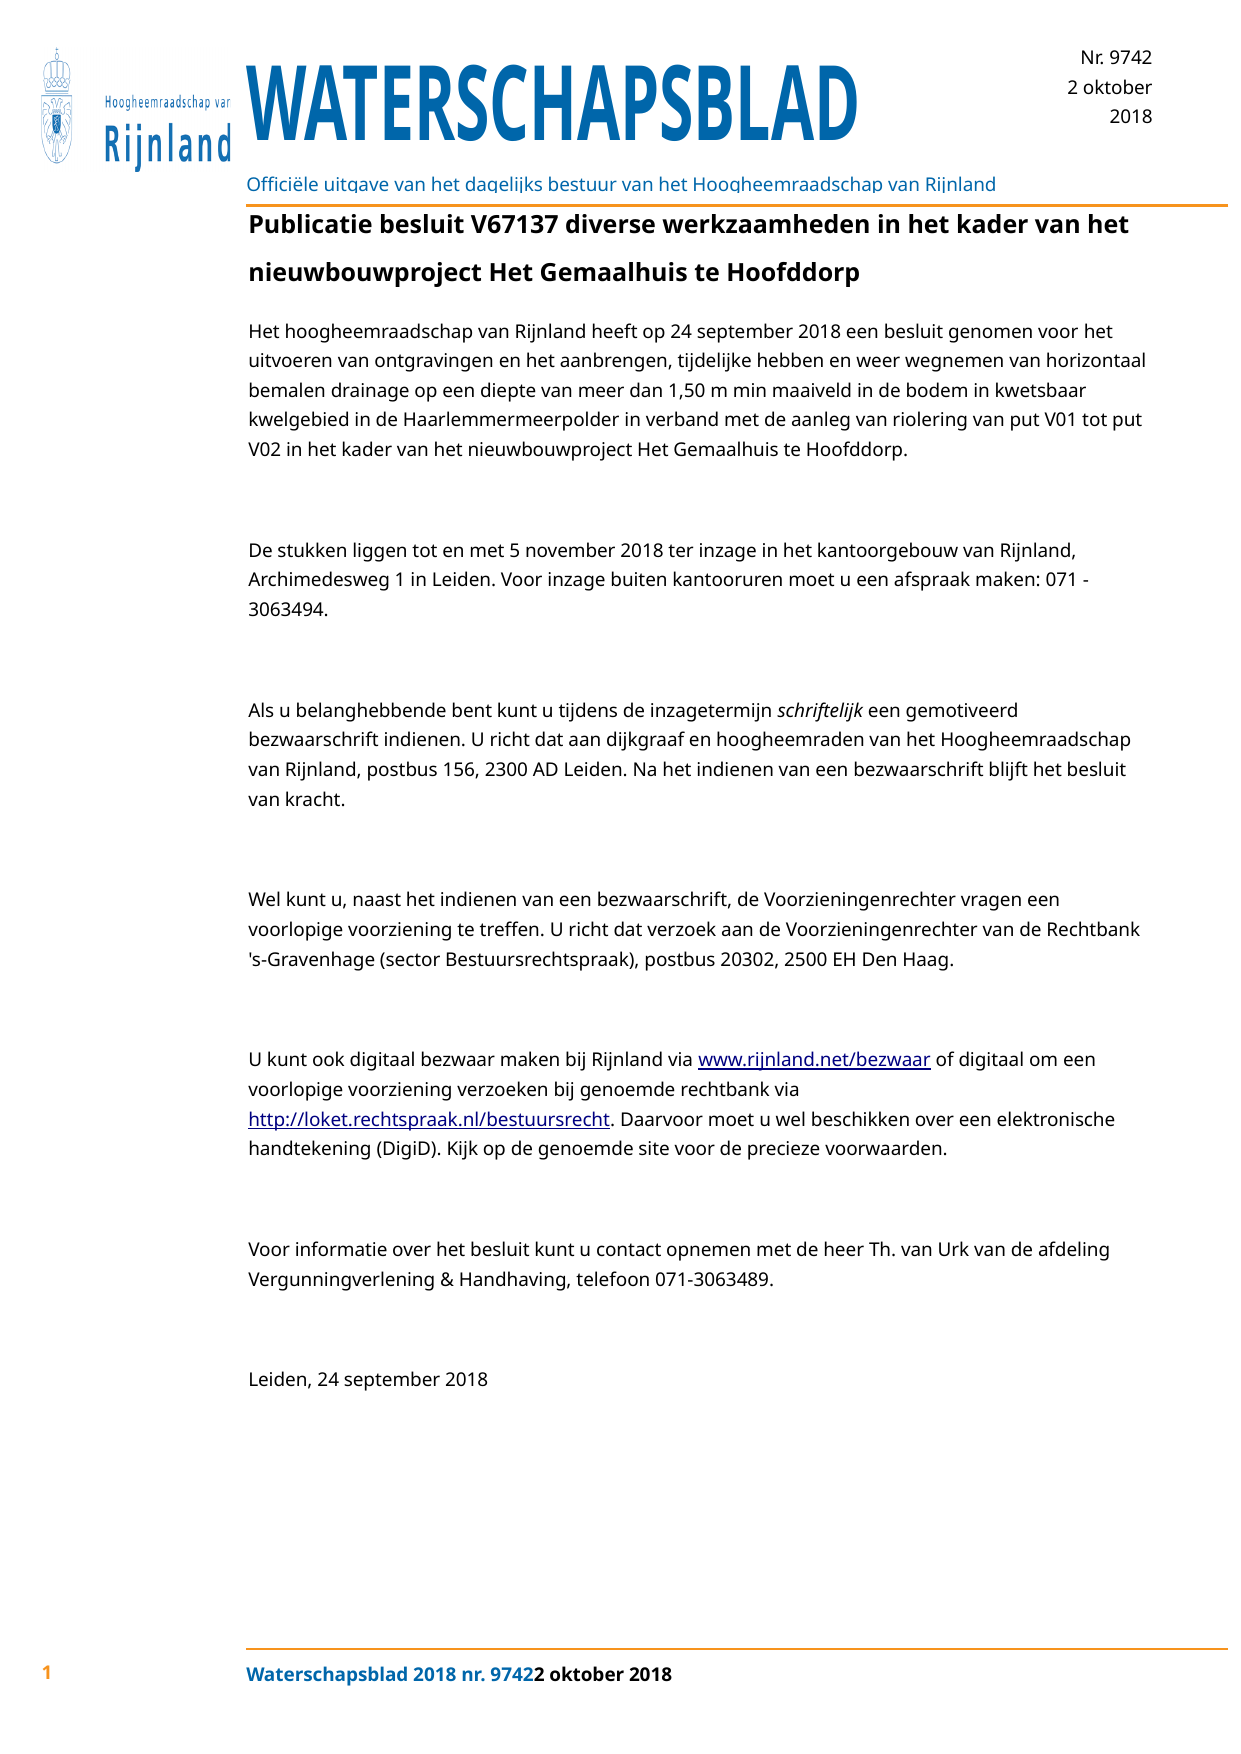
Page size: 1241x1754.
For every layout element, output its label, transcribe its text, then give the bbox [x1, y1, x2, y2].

text Leiden, 24 september 2018 [248, 1367, 1152, 1392]
text Wel kunt u, naast het indienen van een bezwaarschrift, de Voorzieningenrechter vragen een voorlopige voorziening te treffen. U richt dat verzoek aan de Voorzieningenrechter van de Rechtbank 's-Gravenhage (sector Bestuursrechtspraak), postbus 20302, 2500 EH Den Haag. [248, 887, 1152, 972]
text Als u belanghebbende bent kunt u tijdens de inzagetermijn schriftelijk een gemotiveerd bezwaarschrift indienen. U richt dat aan dijkgraaf en hoogheemraden van het Hoogheemraadschap van Rijnland, postbus 156, 2300 AD Leiden. Na het indienen van een bezwaarschrift blijft het besluit van kracht. [248, 697, 1152, 812]
text Het hoogheemraadschap van Rijnland heeft op 24 september 2018 een besluit genomen voor het uitvoeren van ontgravingen en het aanbrengen, tijdelijke hebben en weer wegnemen van horizontaal bemalen drainage op een diepte van meer dan 1,50 m min maaiveld in de bodem in kwetsbaar kwelgebied in de Haarlemmermeerpolder in verband met de aanleg van riolering van put V01 tot put V02 in het kader van het nieuwbouwproject Het Gemaalhuis te Hoofddorp. [248, 318, 1152, 462]
text Voor informatie over het besluit kunt u contact opnemen met de heer Th. van Urk van de afdeling Vergunningverlening & Handhaving, telefoon 071-3063489. [248, 1236, 1152, 1292]
text U kunt ook digitaal bezwaar maken bij Rijnland via www.rijnland.net/bezwaar of digitaal om een voorlopige voorziening verzoeken bij genoemde rechtbank via http://loket.rechtspraak.nl/bestuursrecht. Daarvoor moet u wel beschikken over een elektronische handtekening (DigiD). Kijk op de genoemde site voor de precieze voorwaarden. [248, 1047, 1152, 1161]
text De stukken liggen tot en met 5 november 2018 ter inzage in het kantoorgebouw van Rijnland, Archimedesweg 1 in Leiden. Voor inzage buiten kantooruren moet u een afspraak maken: 071 - 3063494. [248, 537, 1152, 622]
picture [41, 47, 231, 172]
text Publicatie besluit V67137 diverse werkzaamheden in het kader van het nieuwbouwproject Het Gemaalhuis te Hoofddorp [248, 207, 1152, 288]
